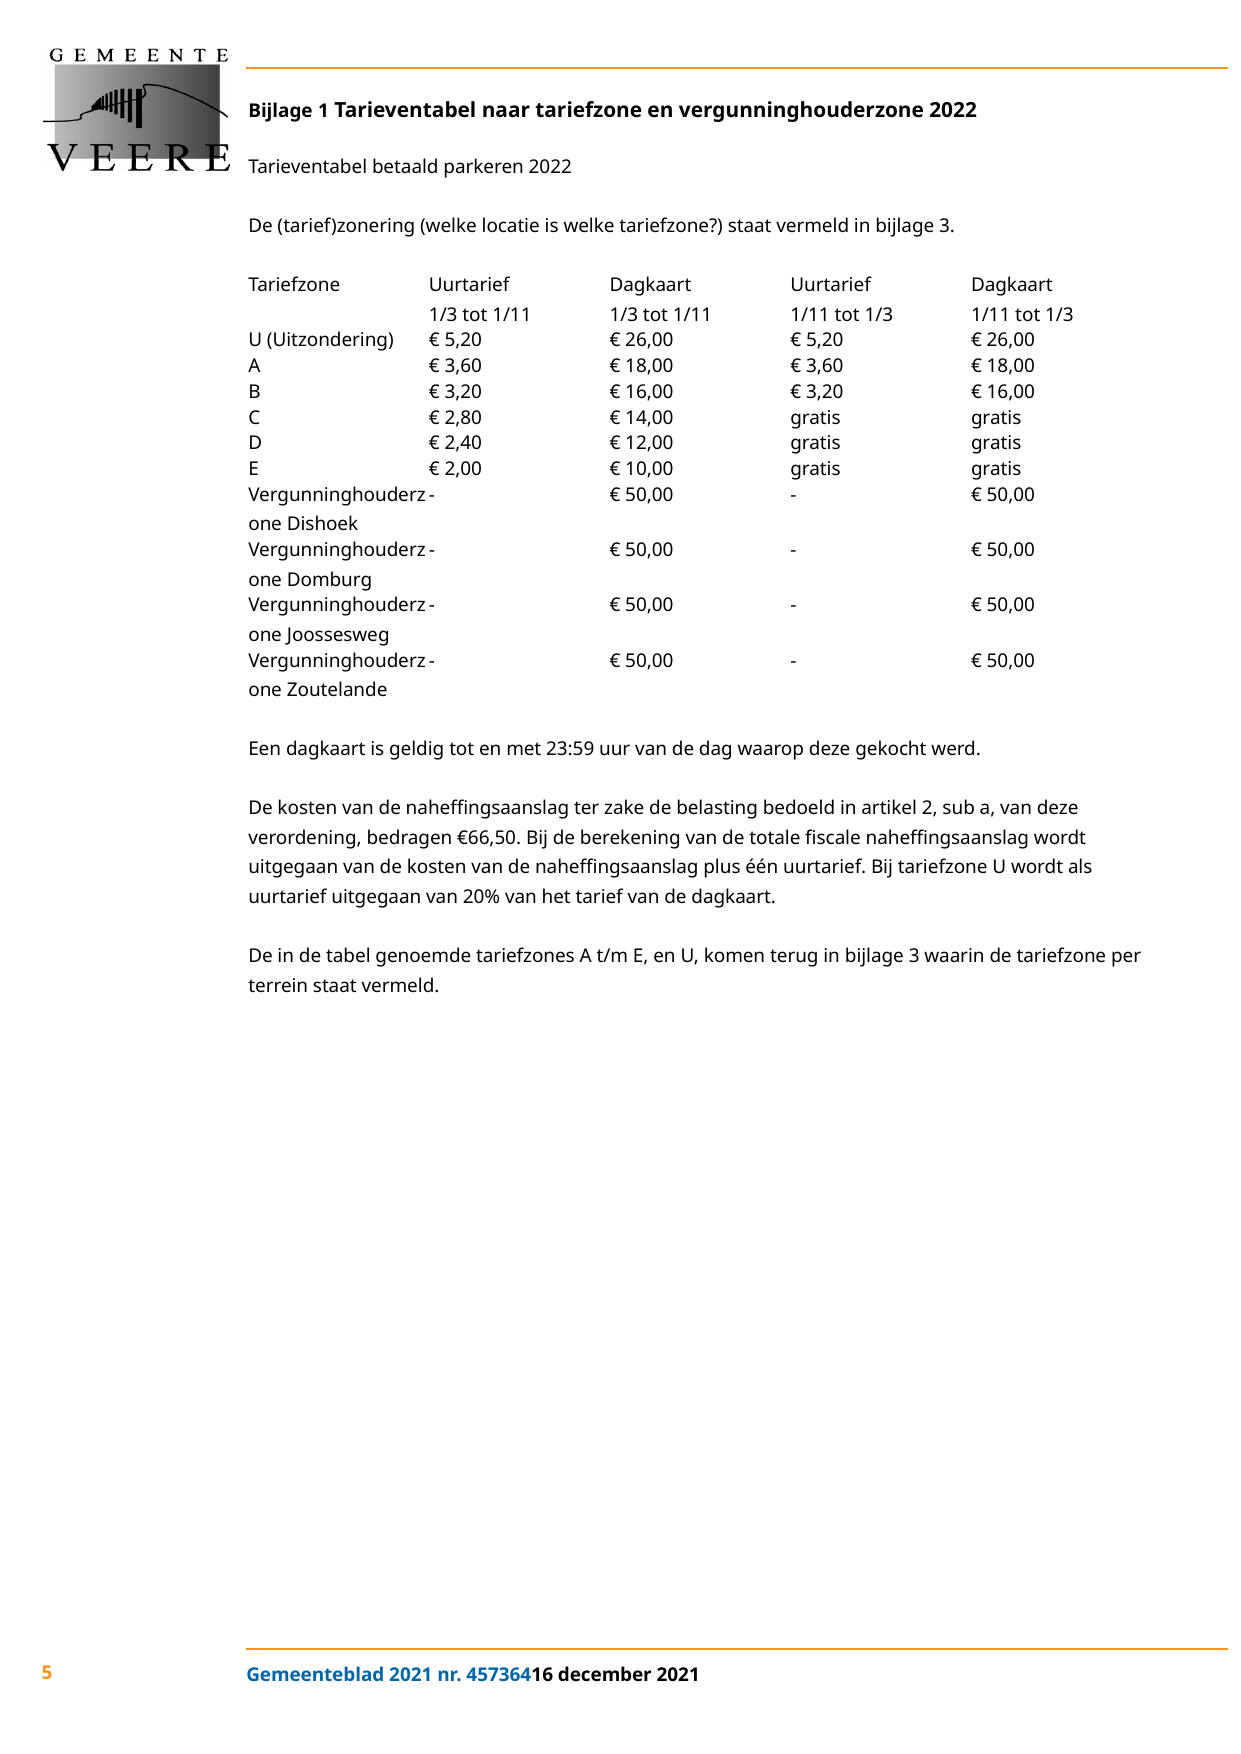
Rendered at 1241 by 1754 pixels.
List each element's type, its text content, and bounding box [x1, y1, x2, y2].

table_cell € 3,20 [429, 378, 609, 404]
table_cell € 5,20 [429, 327, 609, 352]
table_cell € 2,80 [429, 404, 609, 429]
table_cell Vergunninghouderzone Domburg [248, 536, 429, 592]
table_header Dagkaart 1/11 tot 1/3 [971, 271, 1152, 327]
table_cell - [790, 536, 971, 592]
table_cell gratis [790, 455, 971, 481]
picture [41, 47, 231, 172]
text De (tarief)zonering (welke locatie is welke tariefzone?) staat vermeld in bijlage 3. [248, 212, 1152, 238]
table_cell € 12,00 [609, 430, 790, 455]
table_cell gratis [790, 404, 971, 429]
table_cell € 50,00 [609, 481, 790, 536]
table_cell Vergunninghouderzone Zoutelande [248, 647, 429, 702]
table_cell B [248, 378, 429, 404]
table_cell € 14,00 [609, 404, 790, 429]
table_cell € 50,00 [971, 536, 1152, 592]
table_cell - [790, 647, 971, 702]
table_cell Vergunninghouderzone Joossesweg [248, 592, 429, 647]
table_cell € 50,00 [971, 647, 1152, 702]
table_header Uurtarief 1/3 tot 1/11 [429, 271, 609, 327]
table_cell C [248, 404, 429, 429]
table_cell A [248, 353, 429, 378]
table_header Dagkaart 1/3 tot 1/11 [609, 271, 790, 327]
table_cell gratis [971, 455, 1152, 481]
table_cell € 16,00 [609, 378, 790, 404]
table_cell € 3,20 [790, 378, 971, 404]
table_header Uurtarief 1/11 tot 1/3 [790, 271, 971, 327]
table_cell € 26,00 [971, 327, 1152, 352]
table_cell € 18,00 [971, 353, 1152, 378]
table_cell € 2,00 [429, 455, 609, 481]
table_cell € 16,00 [971, 378, 1152, 404]
text Een dagkaart is geldig tot en met 23:59 uur van de dag waarop deze gekocht werd. [248, 735, 1152, 761]
text Tarieventabel betaald parkeren 2022 [248, 153, 1152, 179]
table_cell gratis [971, 404, 1152, 429]
text De in de tabel genoemde tariefzones A t/m E, en U, komen terug in bijlage 3 waarin de tariefzone per terrein staat vermeld. [248, 942, 1152, 997]
table_cell gratis [971, 430, 1152, 455]
table_cell € 10,00 [609, 455, 790, 481]
table_cell U (Uitzondering) [248, 327, 429, 352]
table_cell - [429, 481, 609, 536]
table_header Tariefzone [248, 271, 429, 327]
table_cell - [429, 592, 609, 647]
table_cell Vergunninghouderzone Dishoek [248, 481, 429, 536]
table_cell € 2,40 [429, 430, 609, 455]
table_cell € 50,00 [609, 536, 790, 592]
table_cell € 3,60 [429, 353, 609, 378]
table_cell € 26,00 [609, 327, 790, 352]
table_cell € 5,20 [790, 327, 971, 352]
text De kosten van de naheffingsaanslag ter zake de belasting bedoeld in artikel 2, sub a, van deze verordening, bedragen €66,50. Bij de berekening van de totale fiscale naheffingsaanslag wordt uitgegaan van de kosten van de naheffingsaanslag plus één uurtarief. Bij tariefzone U wordt als uurtarief uitgegaan van 20% van het tarief van de dagkaart. [248, 794, 1152, 909]
table_cell € 18,00 [609, 353, 790, 378]
table_cell € 50,00 [971, 481, 1152, 536]
text Bijlage 1 Tarieventabel naar tariefzone en vergunninghouderzone 2022 [248, 95, 1152, 123]
table_cell € 50,00 [609, 647, 790, 702]
table_cell € 50,00 [609, 592, 790, 647]
table_cell € 3,60 [790, 353, 971, 378]
table_cell - [790, 592, 971, 647]
table_cell D [248, 430, 429, 455]
table_cell E [248, 455, 429, 481]
table_cell € 50,00 [971, 592, 1152, 647]
table_cell - [429, 647, 609, 702]
table_cell - [429, 536, 609, 592]
table_cell gratis [790, 430, 971, 455]
table_cell - [790, 481, 971, 536]
